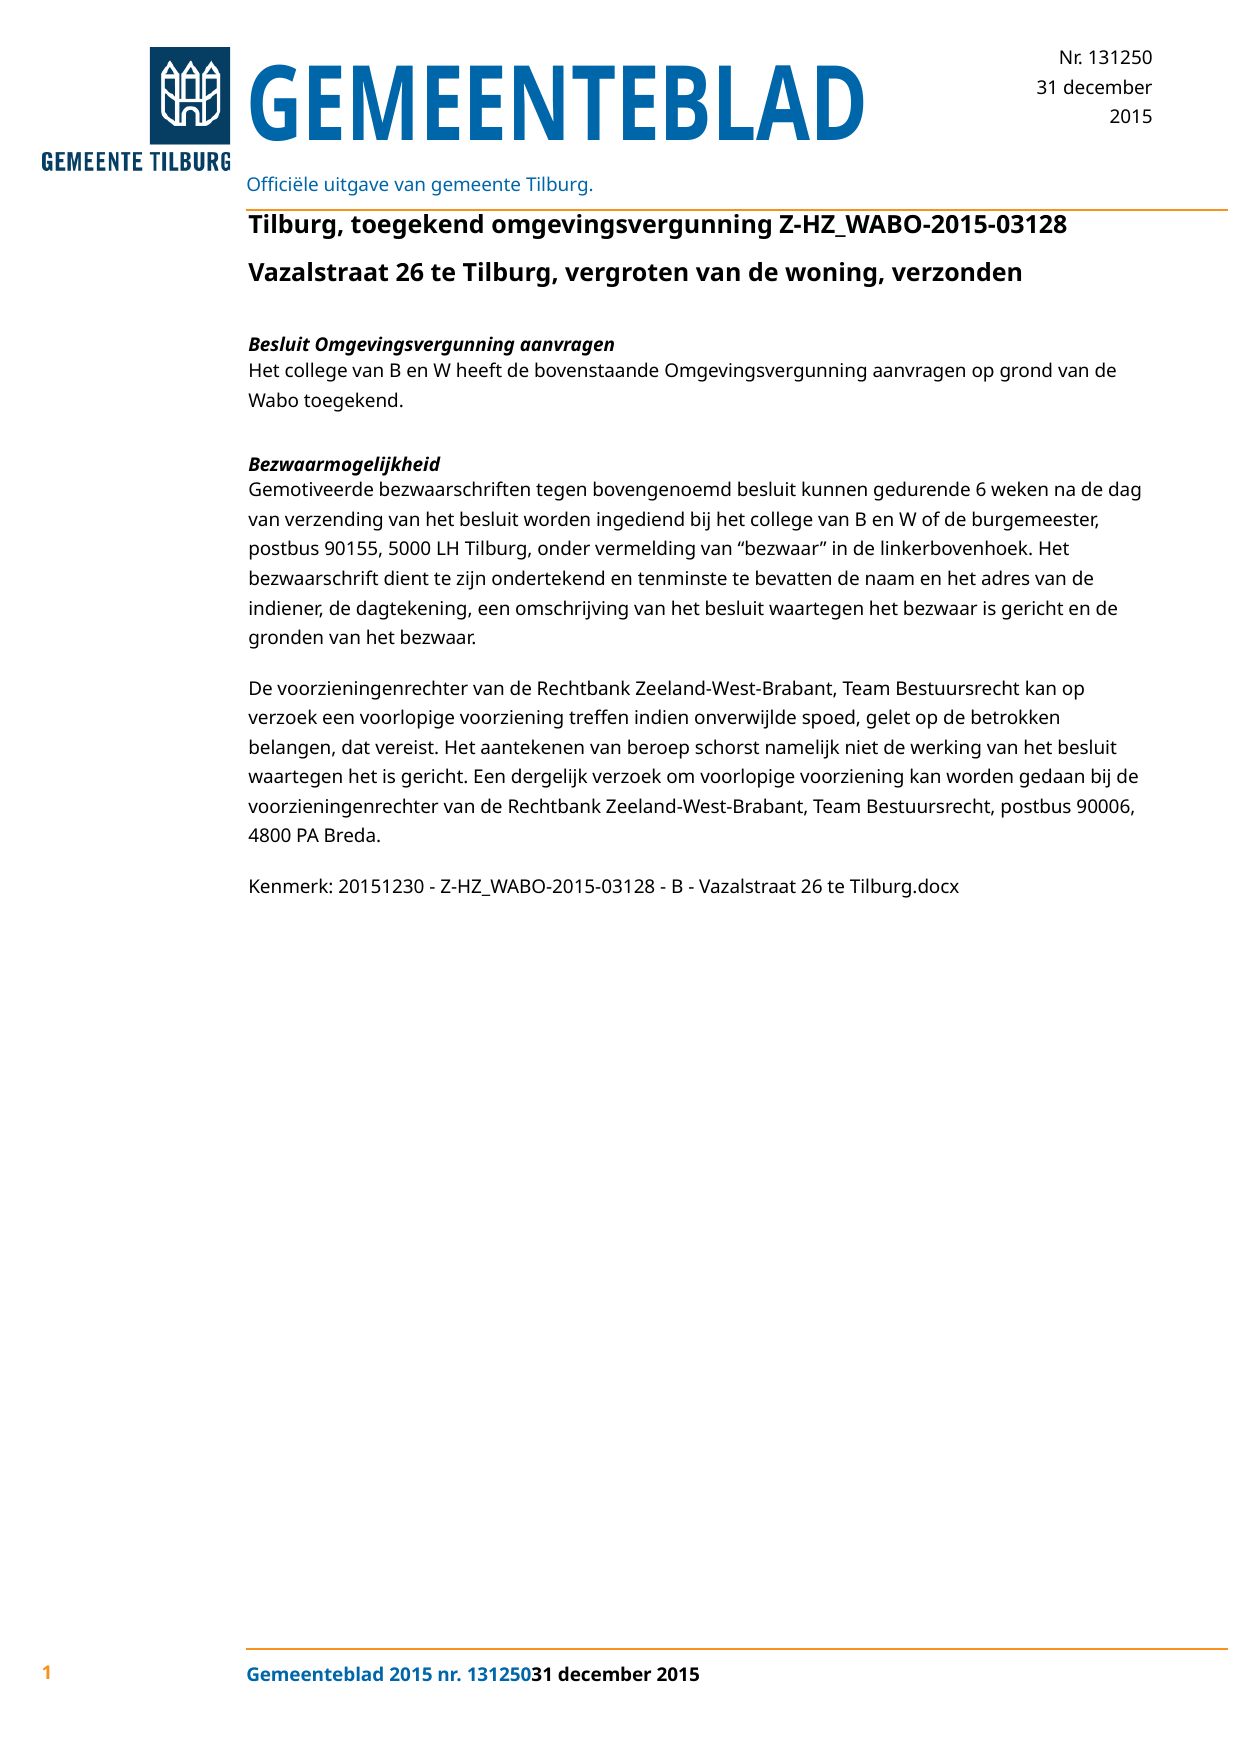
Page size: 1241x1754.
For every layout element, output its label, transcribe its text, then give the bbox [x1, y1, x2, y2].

text Tilburg, toegekend omgevingsvergunning Z-HZ_WABO-2015-03128 Vazalstraat 26 te Tilburg, vergroten van de woning, verzonden [248, 211, 1152, 288]
picture [41, 47, 231, 172]
text Het college van B en W heeft de bovenstaande Omgevingsvergunning aanvragen op grond van de Wabo toegekend. [248, 357, 1152, 412]
text Kenmerk: 20151230 - Z-HZ_WABO-2015-03128 - B - Vazalstraat 26 te Tilburg.docx [248, 873, 1152, 899]
text De voorzieningenrechter van de Rechtbank Zeeland-West-Brabant, Team Bestuursrecht kan op verzoek een voorlopige voorziening treffen indien onverwijlde spoed, gelet op de betrokken belangen, dat vereist. Het aantekenen van beroep schorst namelijk niet de werking van het besluit waartegen het is gericht. Een dergelijk verzoek om voorlopige voorziening kan worden gedaan bij de voorzieningenrechter van de Rechtbank Zeeland-West-Brabant, Team Bestuursrecht, postbus 90006, 4800 PA Breda. [248, 675, 1152, 848]
text Besluit Omgevingsvergunning aanvragen [248, 331, 1152, 357]
text Gemotiveerde bezwaarschriften tegen bovengenoemd besluit kunnen gedurende 6 weken na de dag van verzending van het besluit worden ingediend bij het college van B en W of de burgemeester, postbus 90155, 5000 LH Tilburg, onder vermelding van “bezwaar” in de linkerbovenhoek. Het bezwaarschrift dient te zijn ondertekend en tenminste te bevatten de naam en het adres van de indiener, de dagtekening, een omschrijving van het besluit waartegen het bezwaar is gericht en de gronden van het bezwaar. [248, 476, 1152, 650]
text Bezwaarmogelijkheid [248, 451, 1152, 476]
